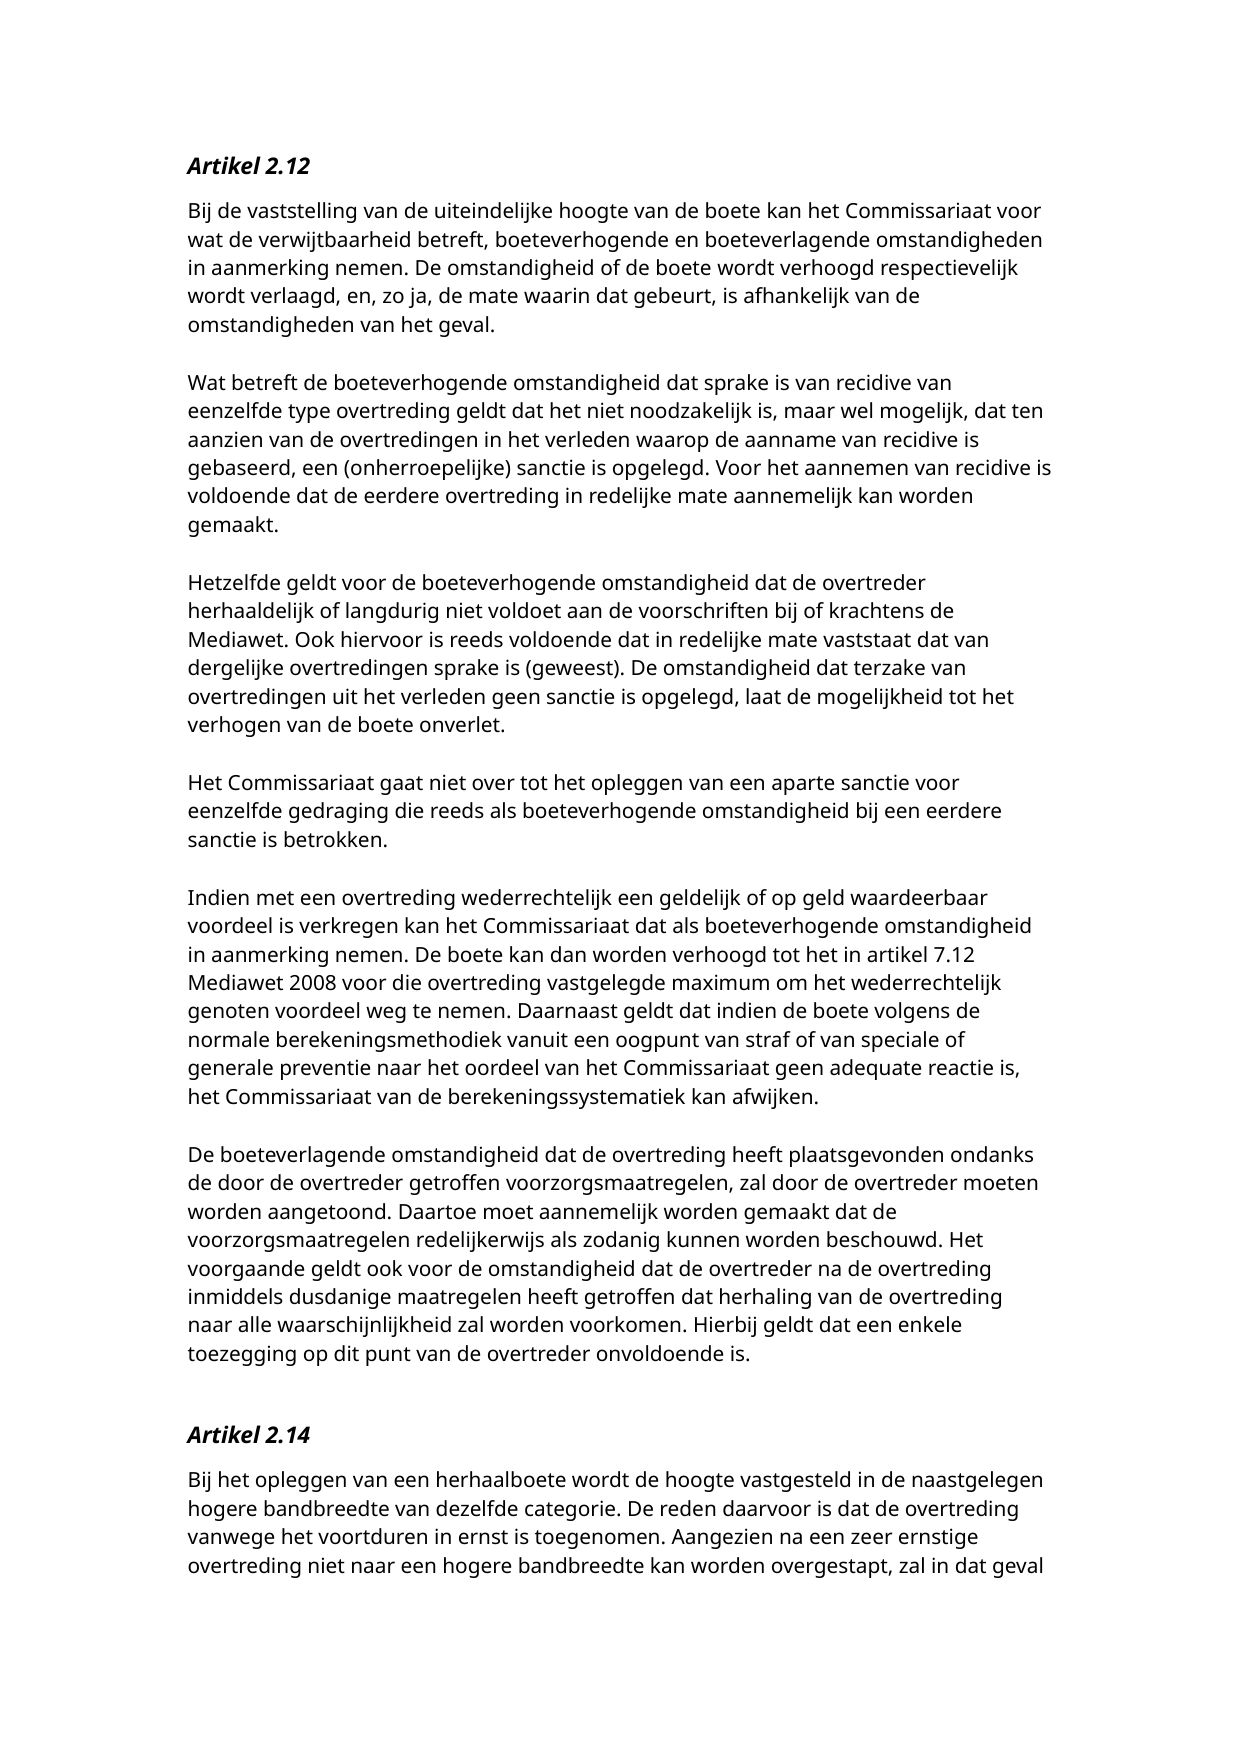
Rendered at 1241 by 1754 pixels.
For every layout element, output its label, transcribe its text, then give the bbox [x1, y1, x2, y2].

subtitle Artikel 2.14 [187, 1419, 1053, 1451]
text Het Commissariaat gaat niet over tot het opleggen van een aparte sanctie voor eenzelfde gedraging die reeds als boeteverhogende omstandigheid bij een eerdere sanctie is betrokken. [187, 768, 1053, 853]
subtitle Artikel 2.12 [187, 150, 1053, 181]
text Indien met een overtreding wederrechtelijk een geldelijk of op geld waardeerbaar voordeel is verkregen kan het Commissariaat dat als boeteverhogende omstandigheid in aanmerking nemen. De boete kan dan worden verhoogd tot het in artikel 7.12 Mediawet 2008 voor die overtreding vastgelegde maximum om het wederrechtelijk genoten voordeel weg te nemen. Daarnaast geldt dat indien de boete volgens de normale berekeningsmethodiek vanuit een oogpunt van straf of van speciale of generale preventie naar het oordeel van het Commissariaat geen adequate reactie is, het Commissariaat van de berekeningssystematiek kan afwijken. [187, 883, 1053, 1110]
text De boeteverlagende omstandigheid dat de overtreding heeft plaatsgevonden ondanks de door de overtreder getroffen voorzorgsmaatregelen, zal door de overtreder moeten worden aangetoond. Daartoe moet aannemelijk worden gemaakt dat de voorzorgsmaatregelen redelijkerwijs als zodanig kunnen worden beschouwd. Het voorgaande geldt ook voor de omstandigheid dat de overtreder na de overtreding inmiddels dusdanige maatregelen heeft getroffen dat herhaling van de overtreding naar alle waarschijnlijkheid zal worden voorkomen. Hierbij geldt dat een enkele toezegging op dit punt van de overtreder onvoldoende is. [187, 1140, 1053, 1367]
text Wat betreft de boeteverhogende omstandigheid dat sprake is van recidive van eenzelfde type overtreding geldt dat het niet noodzakelijk is, maar wel mogelijk, dat ten aanzien van de overtredingen in het verleden waarop de aanname van recidive is gebaseerd, een (onherroepelijke) sanctie is opgelegd. Voor het aannemen van recidive is voldoende dat de eerdere overtreding in redelijke mate aannemelijk kan worden gemaakt. [187, 368, 1053, 538]
text Bij de vaststelling van de uiteindelijke hoogte van de boete kan het Commissariaat voor wat de verwijtbaarheid betreft, boeteverhogende en boeteverlagende omstandigheden in aanmerking nemen. De omstandigheid of de boete wordt verhoogd respectievelijk wordt verlaagd, en, zo ja, de mate waarin dat gebeurt, is afhankelijk van de omstandigheden van het geval. [187, 196, 1053, 338]
text Hetzelfde geldt voor de boeteverhogende omstandigheid dat de overtreder herhaaldelijk of langdurig niet voldoet aan de voorschriften bij of krachtens de Mediawet. Ook hiervoor is reeds voldoende dat in redelijke mate vaststaat dat van dergelijke overtredingen sprake is (geweest). De omstandigheid dat terzake van overtredingen uit het verleden geen sanctie is opgelegd, laat de mogelijkheid tot het verhogen van de boete onverlet. [187, 568, 1053, 739]
text Bij het opleggen van een herhaalboete wordt de hoogte vastgesteld in de naastgelegen hogere bandbreedte van dezelfde categorie. De reden daarvoor is dat de overtreding vanwege het voortduren in ernst is toegenomen. Aangezien na een zeer ernstige overtreding niet naar een hogere bandbreedte kan worden overgestapt, zal in dat geval [187, 1466, 1053, 1579]
